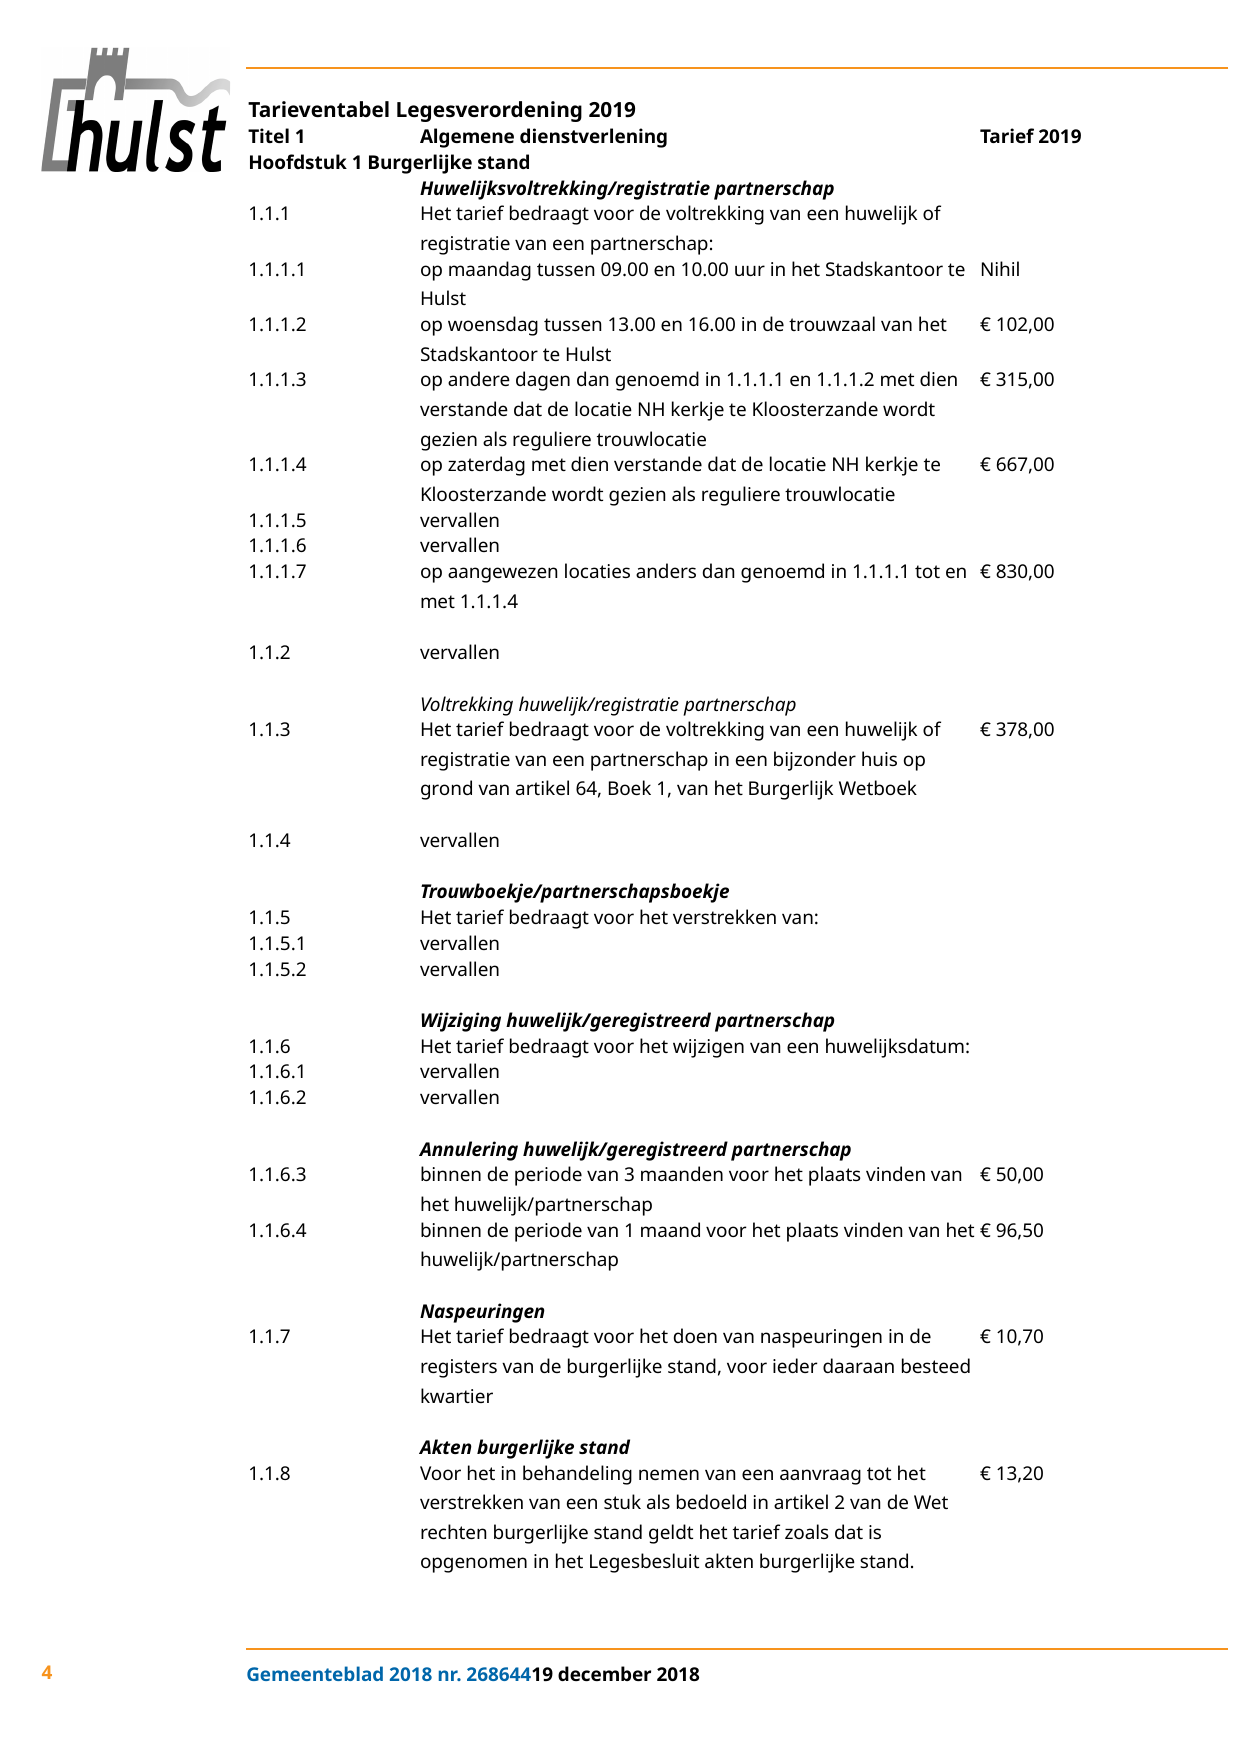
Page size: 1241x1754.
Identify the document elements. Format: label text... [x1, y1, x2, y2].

table_cell [980, 1084, 1152, 1110]
table_cell € 50,00 [980, 1162, 1152, 1217]
table_cell 1.1.1.3 [248, 367, 420, 451]
table_cell [248, 981, 420, 1007]
table_cell Nihil [980, 256, 1152, 311]
table_cell Het tarief bedraagt voor de voltrekking van een huwelijk of registratie van een partnerschap: [420, 201, 980, 256]
table_cell 1.1.6.4 [248, 1217, 420, 1272]
table_cell [248, 1298, 420, 1324]
table_cell [980, 801, 1152, 827]
table_cell [980, 639, 1152, 665]
table_cell [980, 1575, 1152, 1600]
table_cell 1.1.8 [248, 1460, 420, 1574]
table_cell [248, 175, 420, 201]
table_cell Trouwboekje/partnerschapsboekje [420, 879, 980, 904]
table_cell op andere dagen dan genoemd in 1.1.1.1 en 1.1.1.2 met dien verstande dat de locatie NH kerkje te Kloosterzande wordt gezien als reguliere trouwlocatie [420, 367, 980, 451]
table_cell [980, 1136, 1152, 1162]
table_cell [248, 665, 420, 691]
table_cell [980, 175, 1152, 201]
table_cell 1.1.1.2 [248, 311, 420, 367]
table_cell [248, 1434, 420, 1460]
table_cell € 667,00 [980, 451, 1152, 507]
table_cell vervallen [420, 1084, 980, 1110]
table_cell 1.1.5 [248, 904, 420, 930]
table_cell Annulering huwelijk/geregistreerd partnerschap [420, 1136, 980, 1162]
table_cell [420, 1575, 980, 1600]
table_cell Het tarief bedraagt voor de voltrekking van een huwelijk of registratie van een partnerschap in een bijzonder huis op grond van artikel 64, Boek 1, van het Burgerlijk Wetboek [420, 716, 980, 801]
table_cell [248, 1409, 420, 1434]
table_cell [980, 956, 1152, 981]
table_cell [248, 801, 420, 827]
table_cell vervallen [420, 533, 980, 558]
table_cell 1.1.5.1 [248, 930, 420, 956]
table_cell [248, 1136, 420, 1162]
table_cell [980, 1007, 1152, 1033]
table_cell binnen de periode van 1 maand voor het plaats vinden van het huwelijk/partnerschap [420, 1217, 980, 1272]
table_cell 1.1.1.4 [248, 451, 420, 507]
table_cell vervallen [420, 827, 980, 853]
table_cell € 378,00 [980, 716, 1152, 801]
picture [41, 47, 231, 172]
table_cell € 96,50 [980, 1217, 1152, 1272]
table_cell 1.1.6 [248, 1033, 420, 1059]
table_cell [980, 904, 1152, 930]
table_cell 1.1.3 [248, 716, 420, 801]
table_cell 1.1.1.7 [248, 558, 420, 613]
table_cell [420, 853, 980, 878]
table_cell Voltrekking huwelijk/registratie partnerschap [420, 691, 980, 716]
table_cell Wijziging huwelijk/geregistreerd partnerschap [420, 1007, 980, 1033]
table_cell [980, 1033, 1152, 1059]
text Tarieventabel Legesverordening 2019 [248, 95, 1152, 123]
table_cell op woensdag tussen 13.00 en 16.00 in de trouwzaal van het Stadskantoor te Hulst [420, 311, 980, 367]
table_cell [248, 691, 420, 716]
table_cell [980, 1110, 1152, 1136]
table_cell Het tarief bedraagt voor het doen van naspeuringen in de registers van de burgerlijke stand, voor ieder daaraan besteed kwartier [420, 1324, 980, 1408]
table_cell 1.1.7 [248, 1324, 420, 1408]
table_cell [980, 879, 1152, 904]
table_cell vervallen [420, 1059, 980, 1084]
table_cell Akten burgerlijke stand [420, 1434, 980, 1460]
table_cell Voor het in behandeling nemen van een aanvraag tot het verstrekken van een stuk als bedoeld in artikel 2 van de Wet rechten burgerlijke stand geldt het tarief zoals dat is opgenomen in het Legesbesluit akten burgerlijke stand. [420, 1460, 980, 1574]
table_cell 1.1.4 [248, 827, 420, 853]
table_cell [980, 1298, 1152, 1324]
table_cell op aangewezen locaties anders dan genoemd in 1.1.1.1 tot en met 1.1.1.4 [420, 558, 980, 613]
table_cell € 315,00 [980, 367, 1152, 451]
table_header Titel 1 [248, 124, 420, 149]
table_cell [980, 853, 1152, 878]
table_cell op zaterdag met dien verstande dat de locatie NH kerkje te Kloosterzande wordt gezien als reguliere trouwlocatie [420, 451, 980, 507]
table_cell 1.1.6.2 [248, 1084, 420, 1110]
table_cell [248, 614, 420, 639]
table_cell [248, 1575, 420, 1600]
table_cell 1.1.5.2 [248, 956, 420, 981]
table_cell Naspeuringen [420, 1298, 980, 1324]
table_cell vervallen [420, 507, 980, 532]
table_cell [980, 149, 1152, 175]
table_cell [420, 1110, 980, 1136]
table_cell [980, 533, 1152, 558]
table_cell [980, 691, 1152, 716]
table_cell Het tarief bedraagt voor het verstrekken van: [420, 904, 980, 930]
table_cell [980, 981, 1152, 1007]
table_cell € 830,00 [980, 558, 1152, 613]
table_cell 1.1.6.3 [248, 1162, 420, 1217]
table_header Tarief 2019 [980, 124, 1152, 149]
table_cell Het tarief bedraagt voor het wijzigen van een huwelijksdatum: [420, 1033, 980, 1059]
table_cell [248, 853, 420, 878]
table_cell € 10,70 [980, 1324, 1152, 1408]
table_cell [420, 1272, 980, 1298]
table_cell [980, 201, 1152, 256]
table_cell [980, 1409, 1152, 1434]
table_cell vervallen [420, 639, 980, 665]
table_cell [248, 1272, 420, 1298]
table_cell op maandag tussen 09.00 en 10.00 uur in het Stadskantoor te Hulst [420, 256, 980, 311]
table_cell binnen de periode van 3 maanden voor het plaats vinden van het huwelijk/partnerschap [420, 1162, 980, 1217]
table_cell [248, 1007, 420, 1033]
table_cell 1.1.1 [248, 201, 420, 256]
table_cell [980, 930, 1152, 956]
table_cell € 102,00 [980, 311, 1152, 367]
table_cell Huwelijksvoltrekking/registratie partnerschap [420, 175, 980, 201]
table_cell [420, 981, 980, 1007]
table_cell [420, 665, 980, 691]
table_cell 1.1.1.1 [248, 256, 420, 311]
table_cell [980, 665, 1152, 691]
table_cell 1.1.1.5 [248, 507, 420, 532]
table_cell [248, 879, 420, 904]
table_cell € 13,20 [980, 1460, 1152, 1574]
table_cell vervallen [420, 956, 980, 981]
table_cell Hoofdstuk 1 Burgerlijke stand [248, 149, 980, 175]
table_cell vervallen [420, 930, 980, 956]
table_cell [420, 801, 980, 827]
table_cell [980, 1272, 1152, 1298]
table_cell [980, 1059, 1152, 1084]
table_cell [420, 614, 980, 639]
table_cell 1.1.1.6 [248, 533, 420, 558]
table_cell 1.1.6.1 [248, 1059, 420, 1084]
table_cell 1.1.2 [248, 639, 420, 665]
table_cell [980, 827, 1152, 853]
table_cell [980, 614, 1152, 639]
table_cell [248, 1110, 420, 1136]
table_cell [980, 1434, 1152, 1460]
table_header Algemene dienstverlening [420, 124, 980, 149]
table_cell [420, 1409, 980, 1434]
table_cell [980, 507, 1152, 532]
